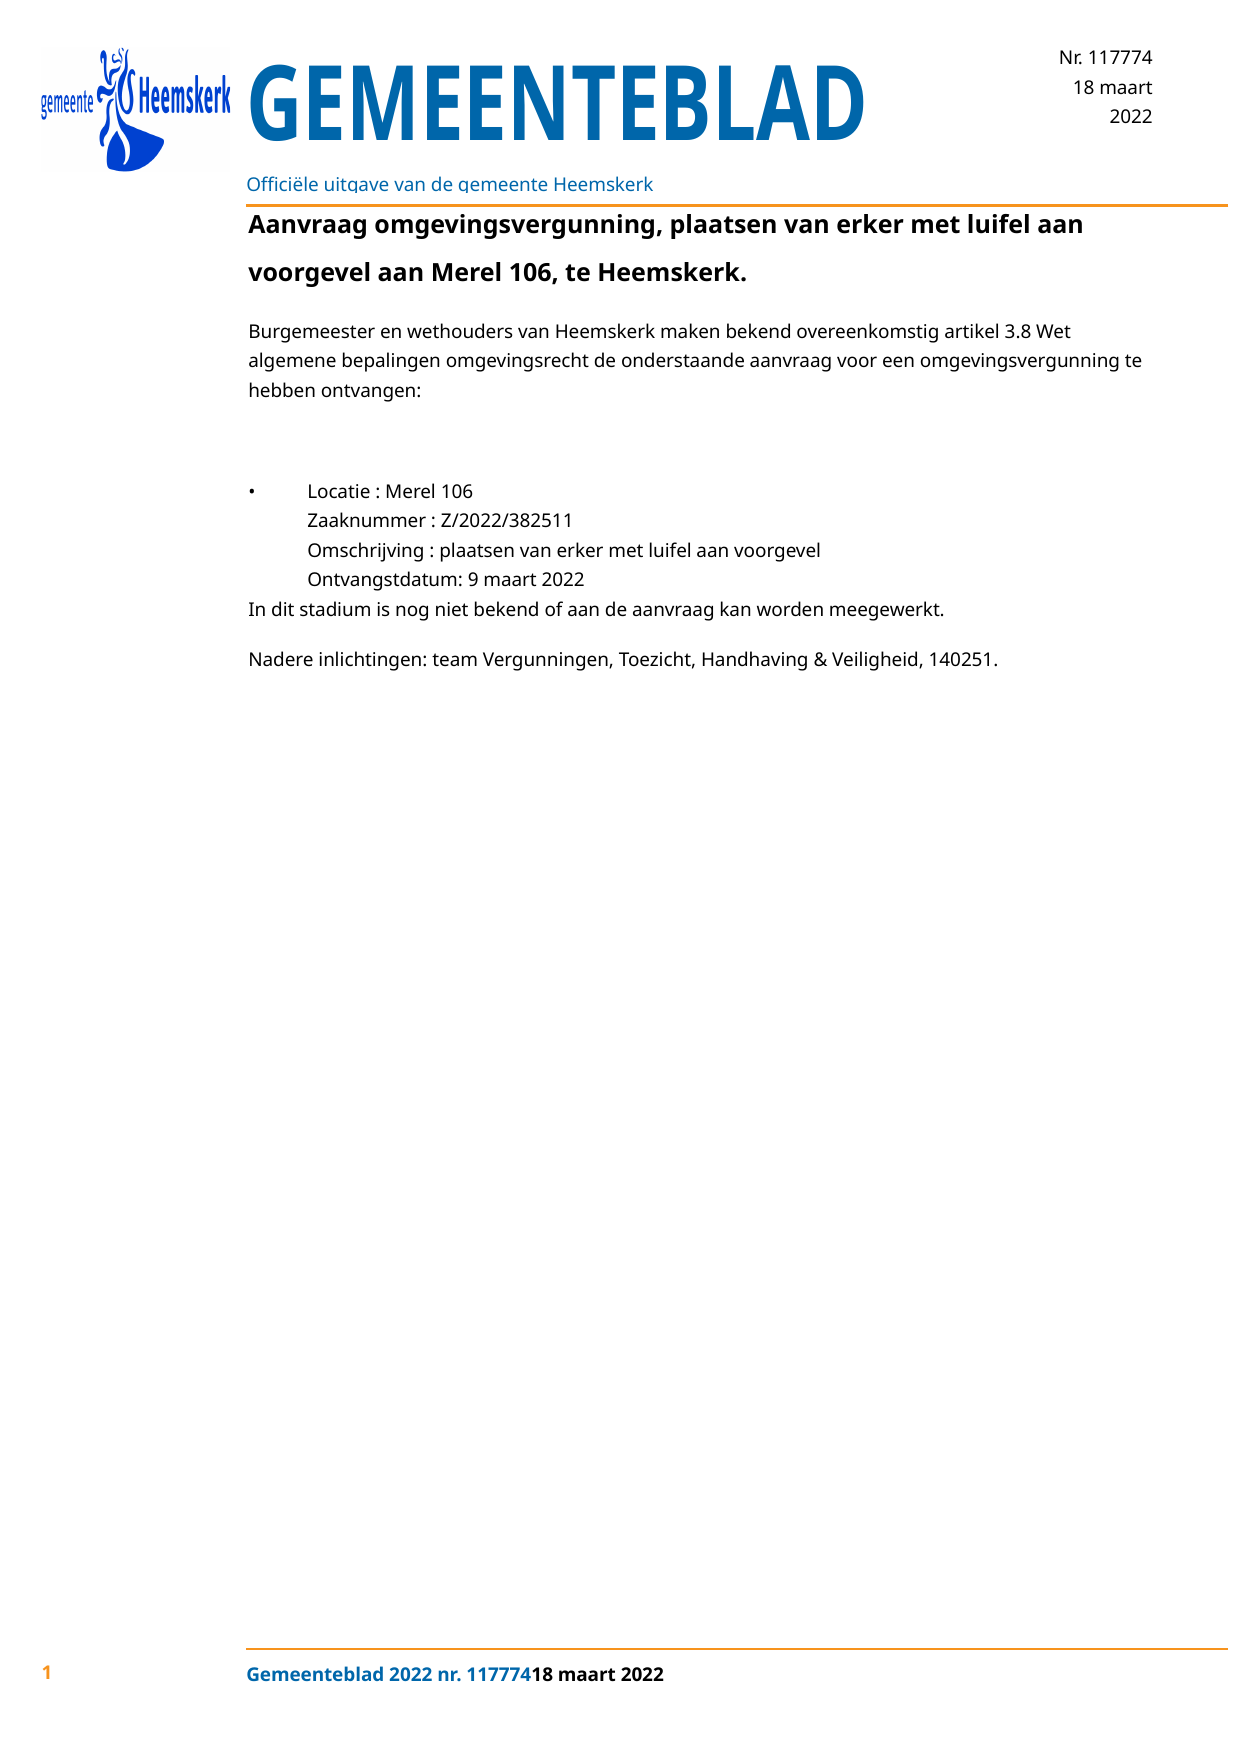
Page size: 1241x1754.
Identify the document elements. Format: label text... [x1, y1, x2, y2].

list Zaaknummer : Z/2022/382511 [248, 507, 1152, 533]
list Omschrijving : plaatsen van erker met luifel aan voorgevel [248, 537, 1152, 563]
list Ontvangstdatum: 9 maart 2022 [248, 567, 1152, 592]
picture [41, 47, 231, 172]
text Burgemeester en wethouders van Heemskerk maken bekend overeenkomstig artikel 3.8 Wet algemene bepalingen omgevingsrecht de onderstaande aanvraag voor een omgevingsvergunning te hebben ontvangen: [248, 318, 1152, 403]
text In dit stadium is nog niet bekend of aan de aanvraag kan worden meegewerkt. [248, 596, 1152, 622]
text Aanvraag omgevingsvergunning, plaatsen van erker met luifel aan voorgevel aan Merel 106, te Heemskerk. [248, 207, 1152, 288]
list Locatie : Merel 106 [248, 478, 1152, 504]
text Nadere inlichtingen: team Vergunningen, Toezicht, Handhaving & Veiligheid, 140251. [248, 647, 1152, 672]
